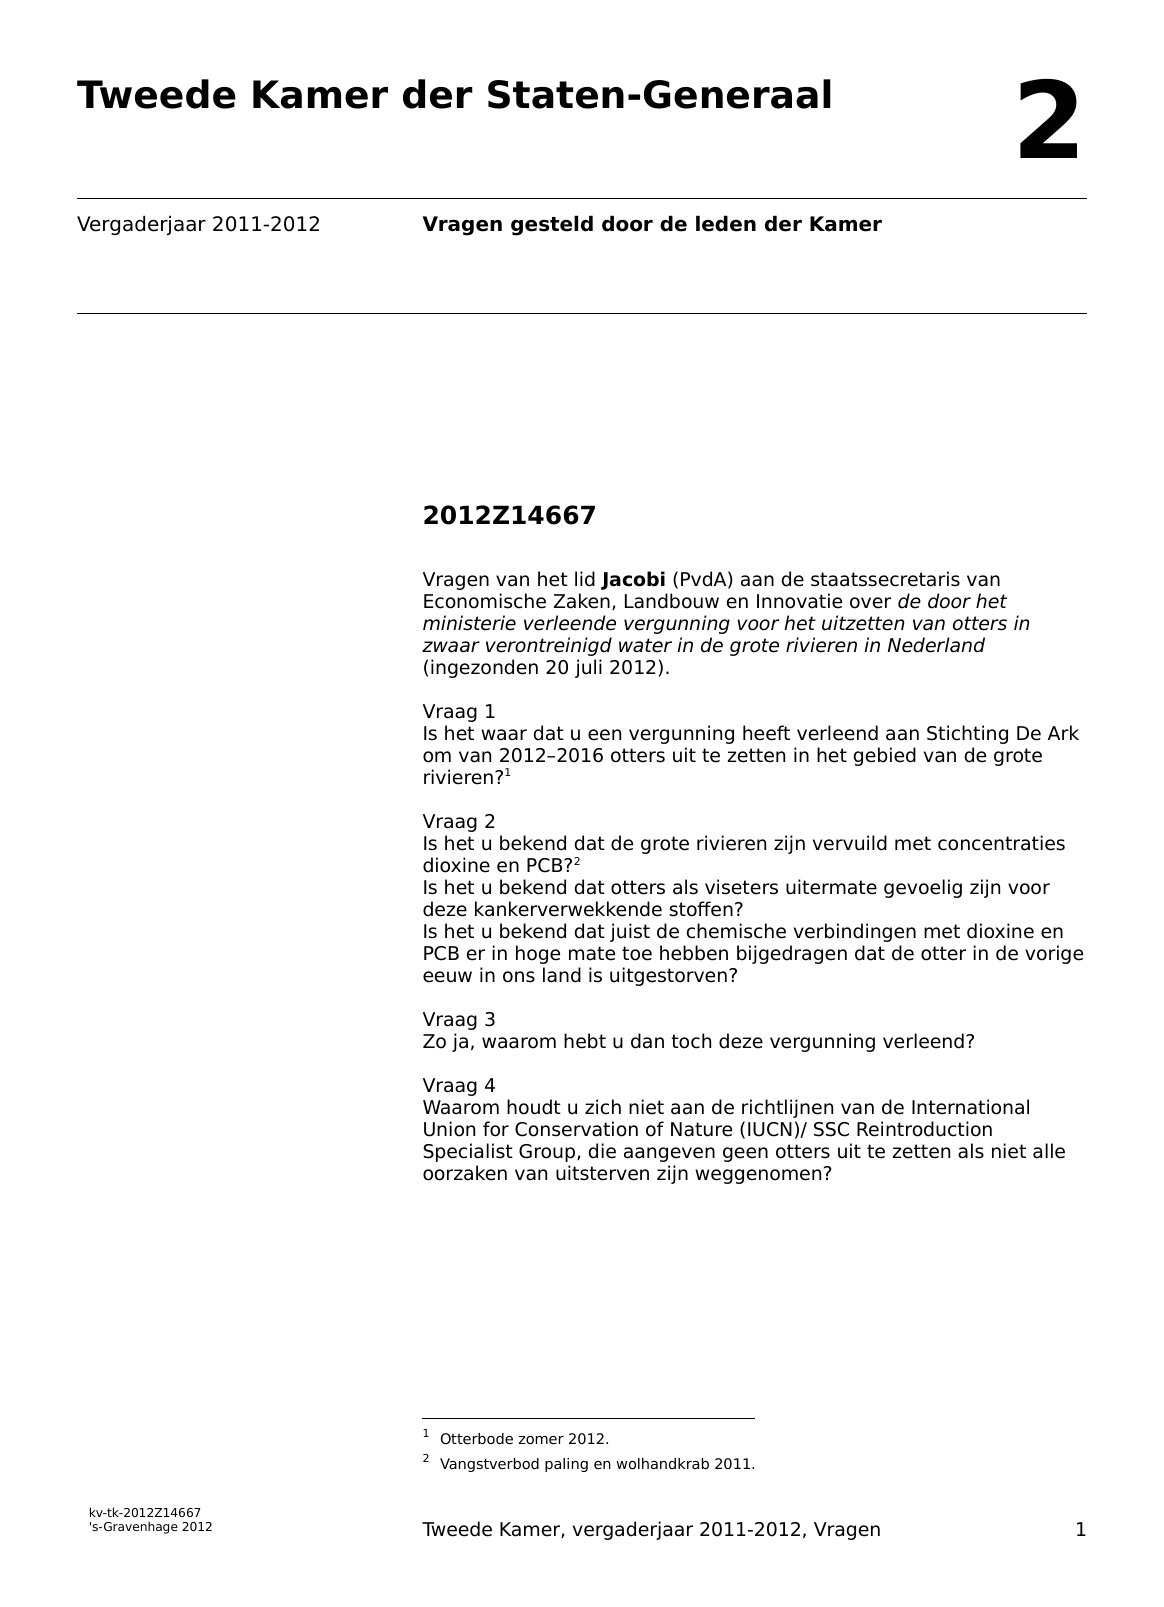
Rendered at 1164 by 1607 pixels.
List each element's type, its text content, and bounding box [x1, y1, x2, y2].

text Is het u bekend dat de grote rivieren zijn vervuild met concentraties dioxine en PCB? [422, 833, 1087, 877]
text Vraag 2 [422, 811, 1087, 833]
text 2012Z14667 [422, 501, 1087, 531]
table_cell Vergaderjaar 2011-2012 [77, 199, 422, 313]
text 's-Gravenhage 2012 [88, 1520, 323, 1534]
text Vraag 1 [422, 701, 1087, 723]
text Vangstverbod paling en wolhandkrab 2011. [422, 1452, 1087, 1474]
text Vragen van het lid Jacobi (PvdA) aan de staatssecretaris van Economische Zaken, Landbouw en Innovatie over de door het ministerie verleende vergunning voor het uitzetten van otters in zwaar verontreinigd water in de grote rivieren in Nederland (ingezonden 20 juli 2012). [422, 569, 1087, 679]
text Otterbode zomer 2012. [422, 1427, 1087, 1449]
text Vraag 4 [422, 1075, 1087, 1097]
text Is het u bekend dat otters als viseters uitermate gevoelig zijn voor deze kankerverwekkende stoffen? [422, 877, 1087, 921]
text Is het waar dat u een vergunning heeft verleend aan Stichting De Ark om van 2012–2016 otters uit te zetten in het gebied van de grote rivieren? [422, 723, 1087, 789]
text Vraag 3 [422, 1009, 1087, 1031]
text kv-tk-2012Z14667 [88, 1506, 323, 1520]
table_header Tweede Kamer der Staten-Generaal [77, 59, 886, 198]
text Is het u bekend dat juist de chemische verbindingen met dioxine en PCB er in hoge mate toe hebben bijgedragen dat de otter in de vorige eeuw in ons land is uitgestorven? [422, 921, 1087, 987]
table_cell Vragen gesteld door de leden der Kamer [422, 199, 1087, 313]
text Waarom houdt u zich niet aan de richtlijnen van de International Union for Conservation of Nature (IUCN)/ SSC Reintroduction Specialist Group, die aangeven geen otters uit te zetten als niet alle oorzaken van uitsterven zijn weggenomen? [422, 1097, 1087, 1185]
table_header 2 [886, 59, 1087, 198]
text Zo ja, waarom hebt u dan toch deze vergunning verleend? [422, 1031, 1087, 1053]
